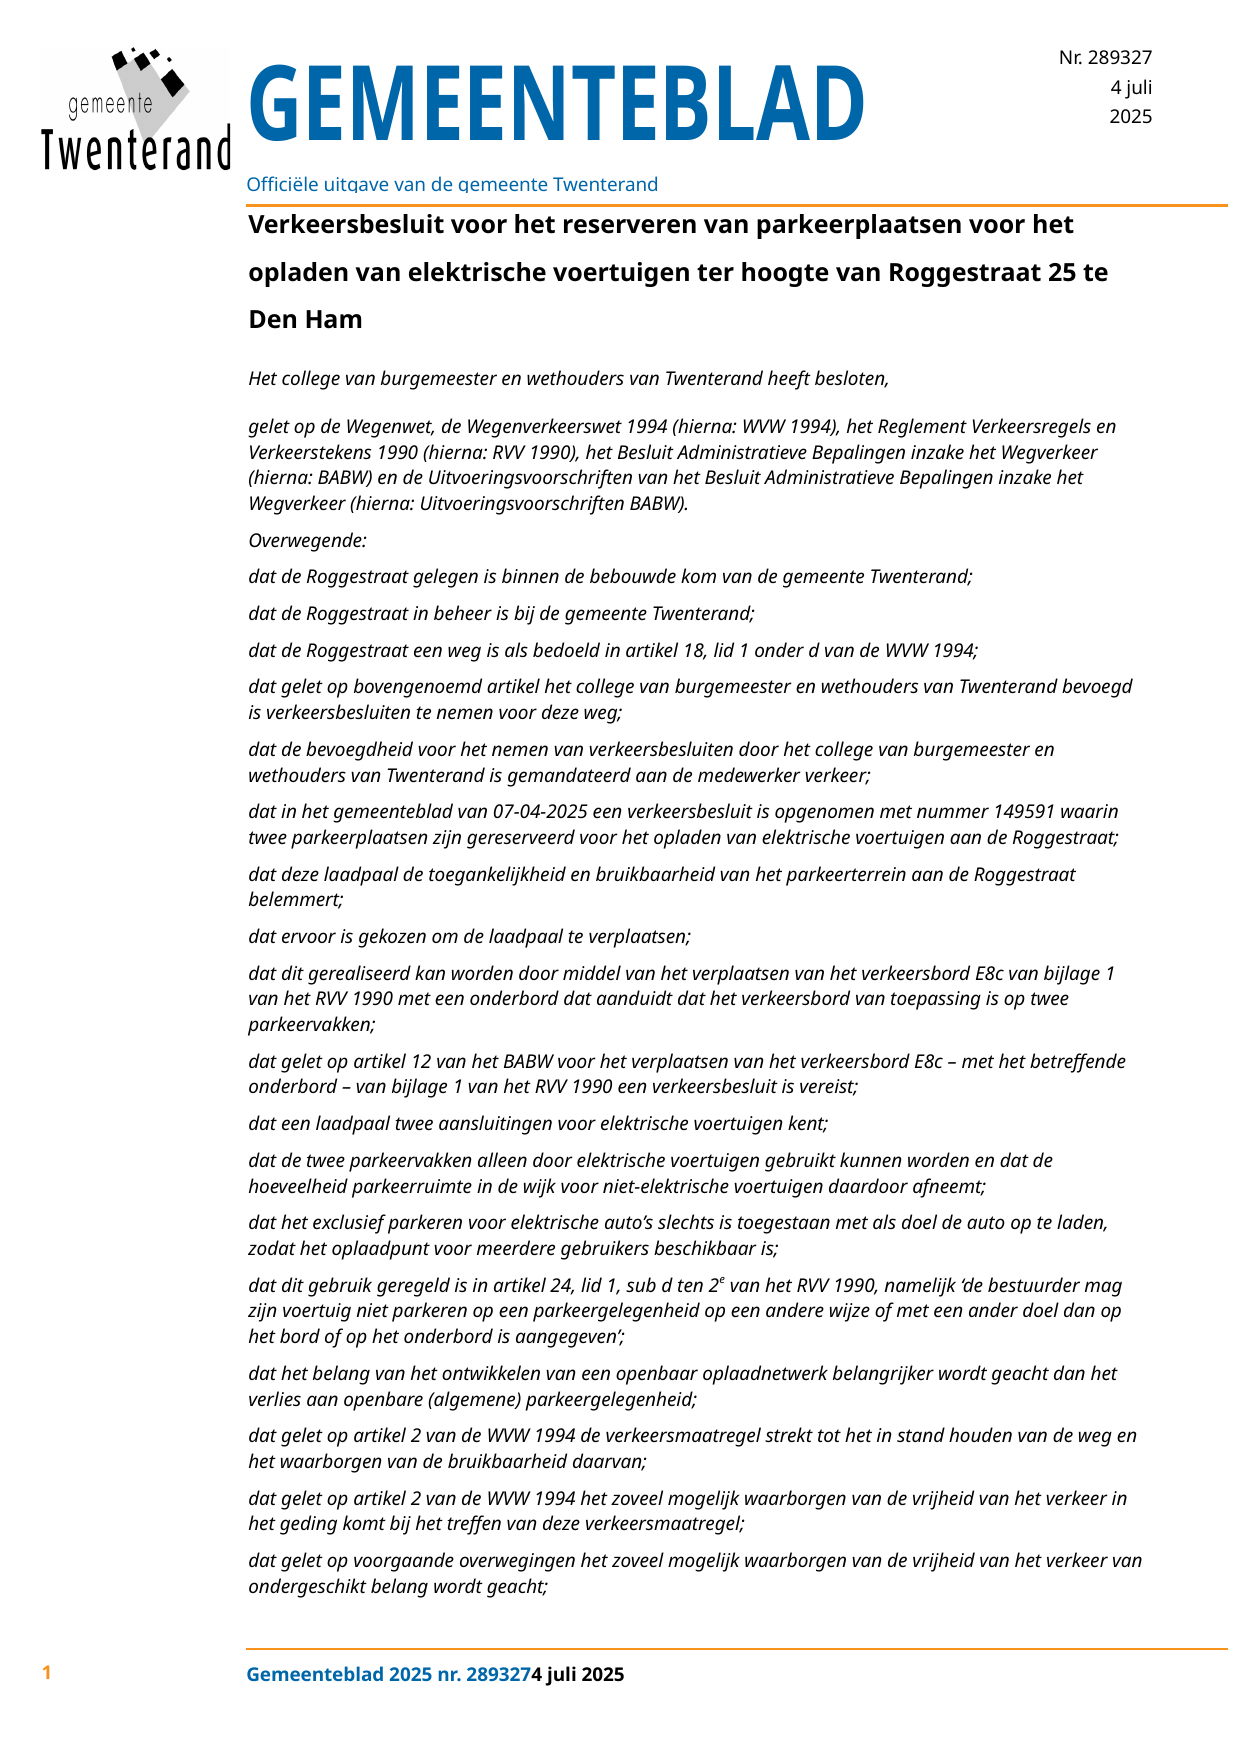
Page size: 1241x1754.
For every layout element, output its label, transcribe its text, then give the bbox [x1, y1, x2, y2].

text dat de Roggestraat gelegen is binnen de bebouwde kom van de gemeente Twenterand; [248, 564, 1152, 589]
text gelet op de Wegenwet, de Wegenverkeerswet 1994 (hierna: WVW 1994), het Reglement Verkeersregels en Verkeerstekens 1990 (hierna: RVV 1990), het Besluit Administratieve Bepalingen inzake het Wegverkeer (hierna: BABW) en de Uitvoeringsvoorschriften van het Besluit Administratieve Bepalingen inzake het Wegverkeer (hierna: Uitvoeringsvoorschriften BABW). [248, 413, 1152, 516]
text dat dit gebruik geregeld is in artikel 24, lid 1, sub d ten 2e van het RVV 1990, namelijk ‘de bestuurder mag zijn voertuig niet parkeren op een parkeergelegenheid op een andere wijze of met een ander doel dan op het bord of op het onderbord is aangegeven’; [248, 1272, 1152, 1349]
text dat dit gerealiseerd kan worden door middel van het verplaatsen van het verkeersbord E8c van bijlage 1 van het RVV 1990 met een onderbord dat aanduidt dat het verkeersbord van toepassing is op twee parkeervakken; [248, 960, 1152, 1037]
text dat de twee parkeervakken alleen door elektrische voertuigen gebruikt kunnen worden en dat de hoeveelheid parkeerruimte in de wijk voor niet-elektrische voertuigen daardoor afneemt; [248, 1147, 1152, 1198]
text dat gelet op bovengenoemd artikel het college van burgemeester en wethouders van Twenterand bevoegd is verkeersbesluiten te nemen voor deze weg; [248, 674, 1152, 725]
text Verkeersbesluit voor het reserveren van parkeerplaatsen voor het opladen van elektrische voertuigen ter hoogte van Roggestraat 25 te Den Ham [248, 207, 1152, 336]
text dat gelet op artikel 2 van de WVW 1994 het zoveel mogelijk waarborgen van de vrijheid van het verkeer in het geding komt bij het treffen van deze verkeersmaatregel; [248, 1485, 1152, 1536]
text dat het exclusief parkeren voor elektrische auto’s slechts is toegestaan met als doel de auto op te laden, zodat het oplaadpunt voor meerdere gebruikers beschikbaar is; [248, 1209, 1152, 1261]
text dat ervoor is gekozen om de laadpaal te verplaatsen; [248, 923, 1152, 949]
text dat gelet op voorgaande overwegingen het zoveel mogelijk waarborgen van de vrijheid van het verkeer van ondergeschikt belang wordt geacht; [248, 1547, 1152, 1599]
text dat de Roggestraat in beheer is bij de gemeente Twenterand; [248, 600, 1152, 626]
picture [41, 47, 231, 172]
text Overwegende: [248, 527, 1152, 553]
text dat het belang van het ontwikkelen van een openbaar oplaadnetwerk belangrijker wordt geacht dan het verlies aan openbare (algemene) parkeergelegenheid; [248, 1360, 1152, 1411]
text dat gelet op artikel 2 van de WVW 1994 de verkeersmaatregel strekt tot het in stand houden van de weg en het waarborgen van de bruikbaarheid daarvan; [248, 1422, 1152, 1474]
text dat de bevoegdheid voor het nemen van verkeersbesluiten door het college van burgemeester en wethouders van Twenterand is gemandateerd aan de medewerker verkeer; [248, 736, 1152, 787]
text Het college van burgemeester en wethouders van Twenterand heeft besloten, [248, 366, 1152, 391]
text dat gelet op artikel 12 van het BABW voor het verplaatsen van het verkeersbord E8c – met het betreffende onderbord – van bijlage 1 van het RVV 1990 een verkeersbesluit is vereist; [248, 1048, 1152, 1099]
text dat de Roggestraat een weg is als bedoeld in artikel 18, lid 1 onder d van de WVW 1994; [248, 637, 1152, 663]
text dat deze laadpaal de toegankelijkheid en bruikbaarheid van het parkeerterrein aan de Roggestraat belemmert; [248, 861, 1152, 912]
text dat een laadpaal twee aansluitingen voor elektrische voertuigen kent; [248, 1110, 1152, 1136]
text dat in het gemeenteblad van 07-04-2025 een verkeersbesluit is opgenomen met nummer 149591 waarin twee parkeerplaatsen zijn gereserveerd voor het opladen van elektrische voertuigen aan de Roggestraat; [248, 798, 1152, 850]
